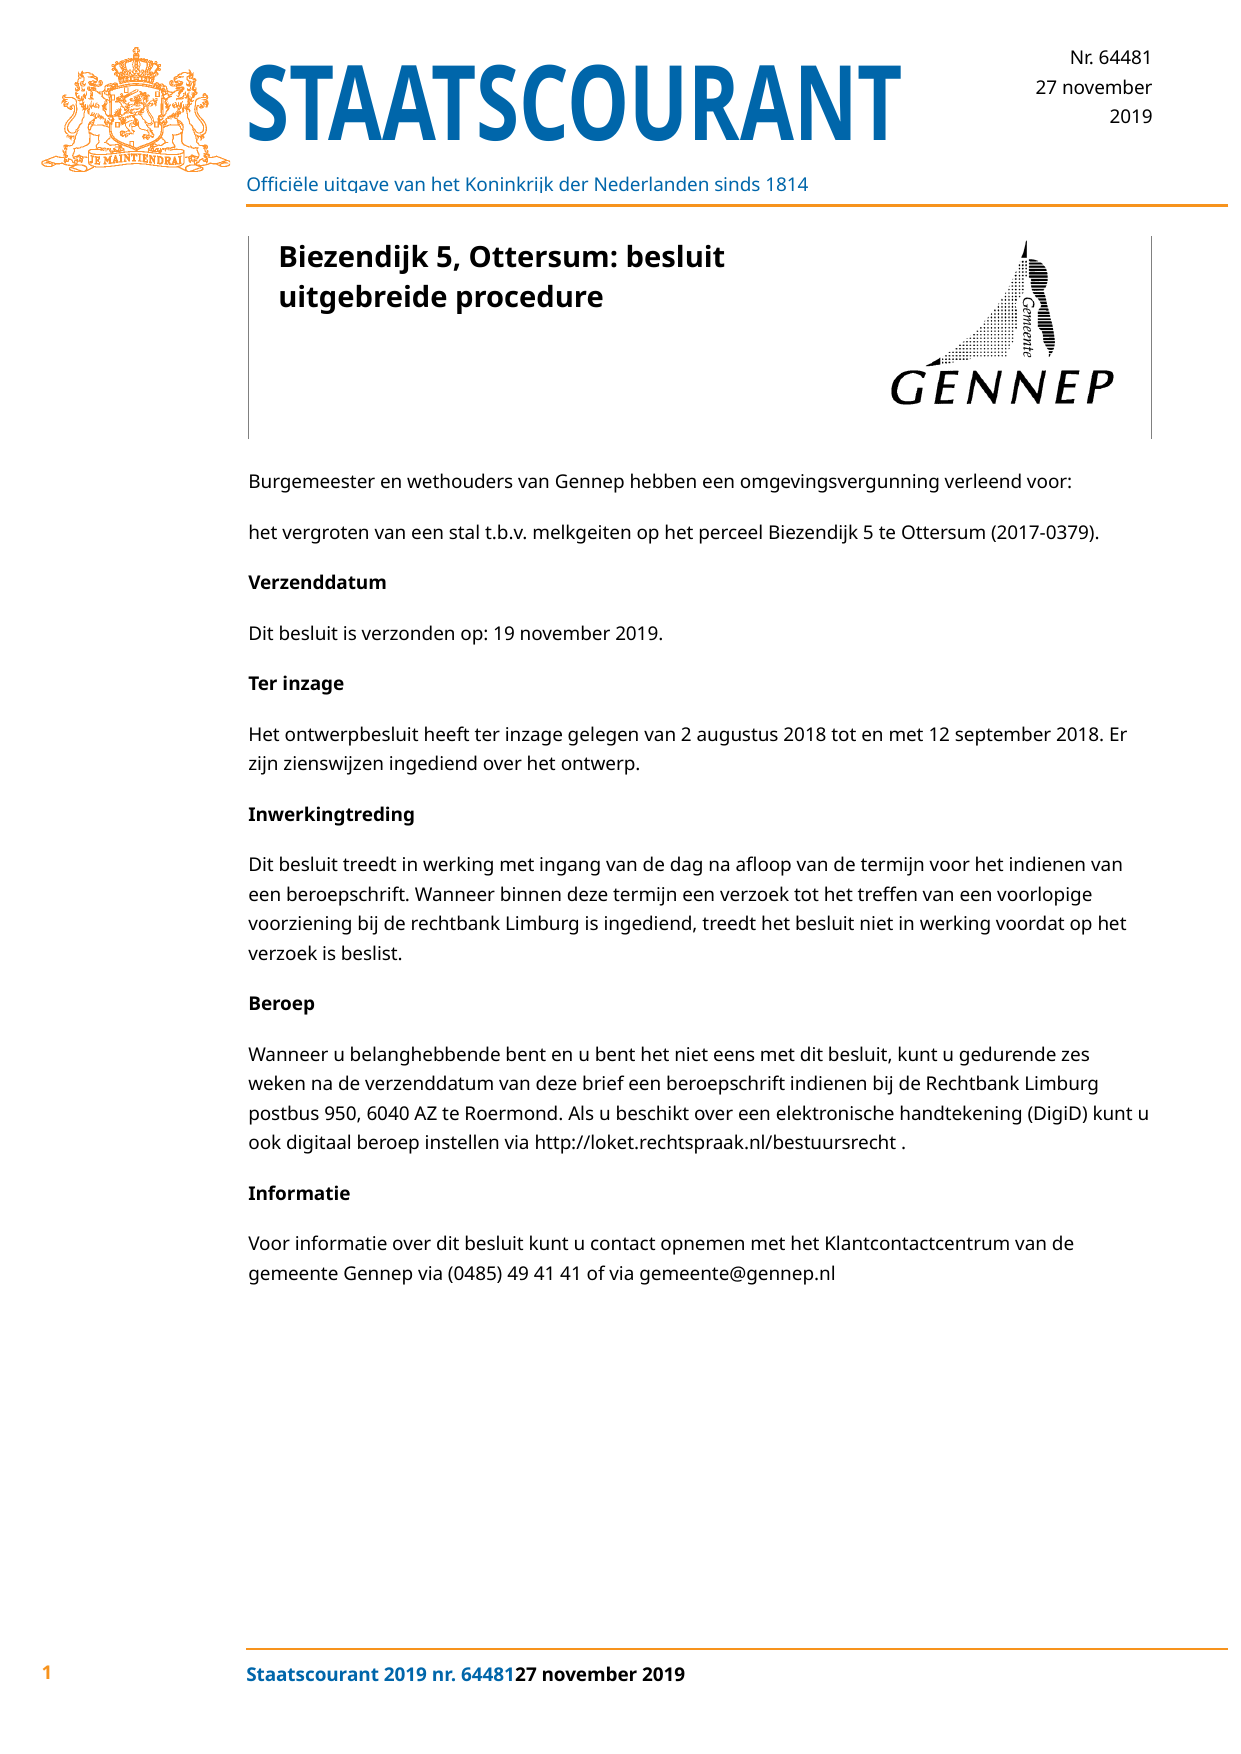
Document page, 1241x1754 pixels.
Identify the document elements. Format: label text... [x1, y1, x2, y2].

table_header Biezendijk 5, Ottersum: besluit uitgebreide procedure [249, 236, 850, 439]
text Wanneer u belanghebbende bent en u bent het niet eens met dit besluit, kunt u gedurende zes weken na de verzenddatum van deze brief een beroepschrift indienen bij de Rechtbank Limburg postbus 950, 6040 AZ te Roermond. Als u beschikt over een elektronische handtekening (DigiD) kunt u ook digitaal beroep instellen via http://loket.rechtspraak.nl/bestuursrecht . [248, 1041, 1152, 1155]
picture [41, 47, 231, 172]
text Dit besluit is verzonden op: 19 november 2019. [248, 620, 1152, 646]
text Voor informatie over dit besluit kunt u contact opnemen met het Klantcontactcentrum van de gemeente Gennep via (0485) 49 41 41 of via gemeente@gennep.nl [248, 1230, 1152, 1286]
text Inwerkingtreding [248, 801, 1152, 826]
text Burgemeester en wethouders van Gennep hebben een omgevingsvergunning verleend voor: [248, 469, 1152, 494]
table_header [850, 236, 883, 413]
picture [883, 236, 1118, 414]
text het vergroten van een stal t.b.v. melkgeiten op het perceel Biezendijk 5 te Ottersum (2017-0379). [248, 519, 1152, 545]
table_header [1118, 236, 1151, 413]
table_header [850, 414, 1151, 439]
text Verzenddatum [248, 569, 1152, 595]
text Het ontwerpbesluit heeft ter inzage gelegen van 2 augustus 2018 tot en met 12 september 2018. Er zijn zienswijzen ingediend over het ontwerp. [248, 721, 1152, 776]
text Beroep [248, 990, 1152, 1016]
text Informatie [248, 1180, 1152, 1206]
text Dit besluit treedt in werking met ingang van de dag na afloop van de termijn voor het indienen van een beroepschrift. Wanneer binnen deze termijn een verzoek tot het treffen van een voorlopige voorziening bij de rechtbank Limburg is ingediend, treedt het besluit niet in werking voordat op het verzoek is beslist. [248, 851, 1152, 966]
text Ter inzage [248, 670, 1152, 696]
